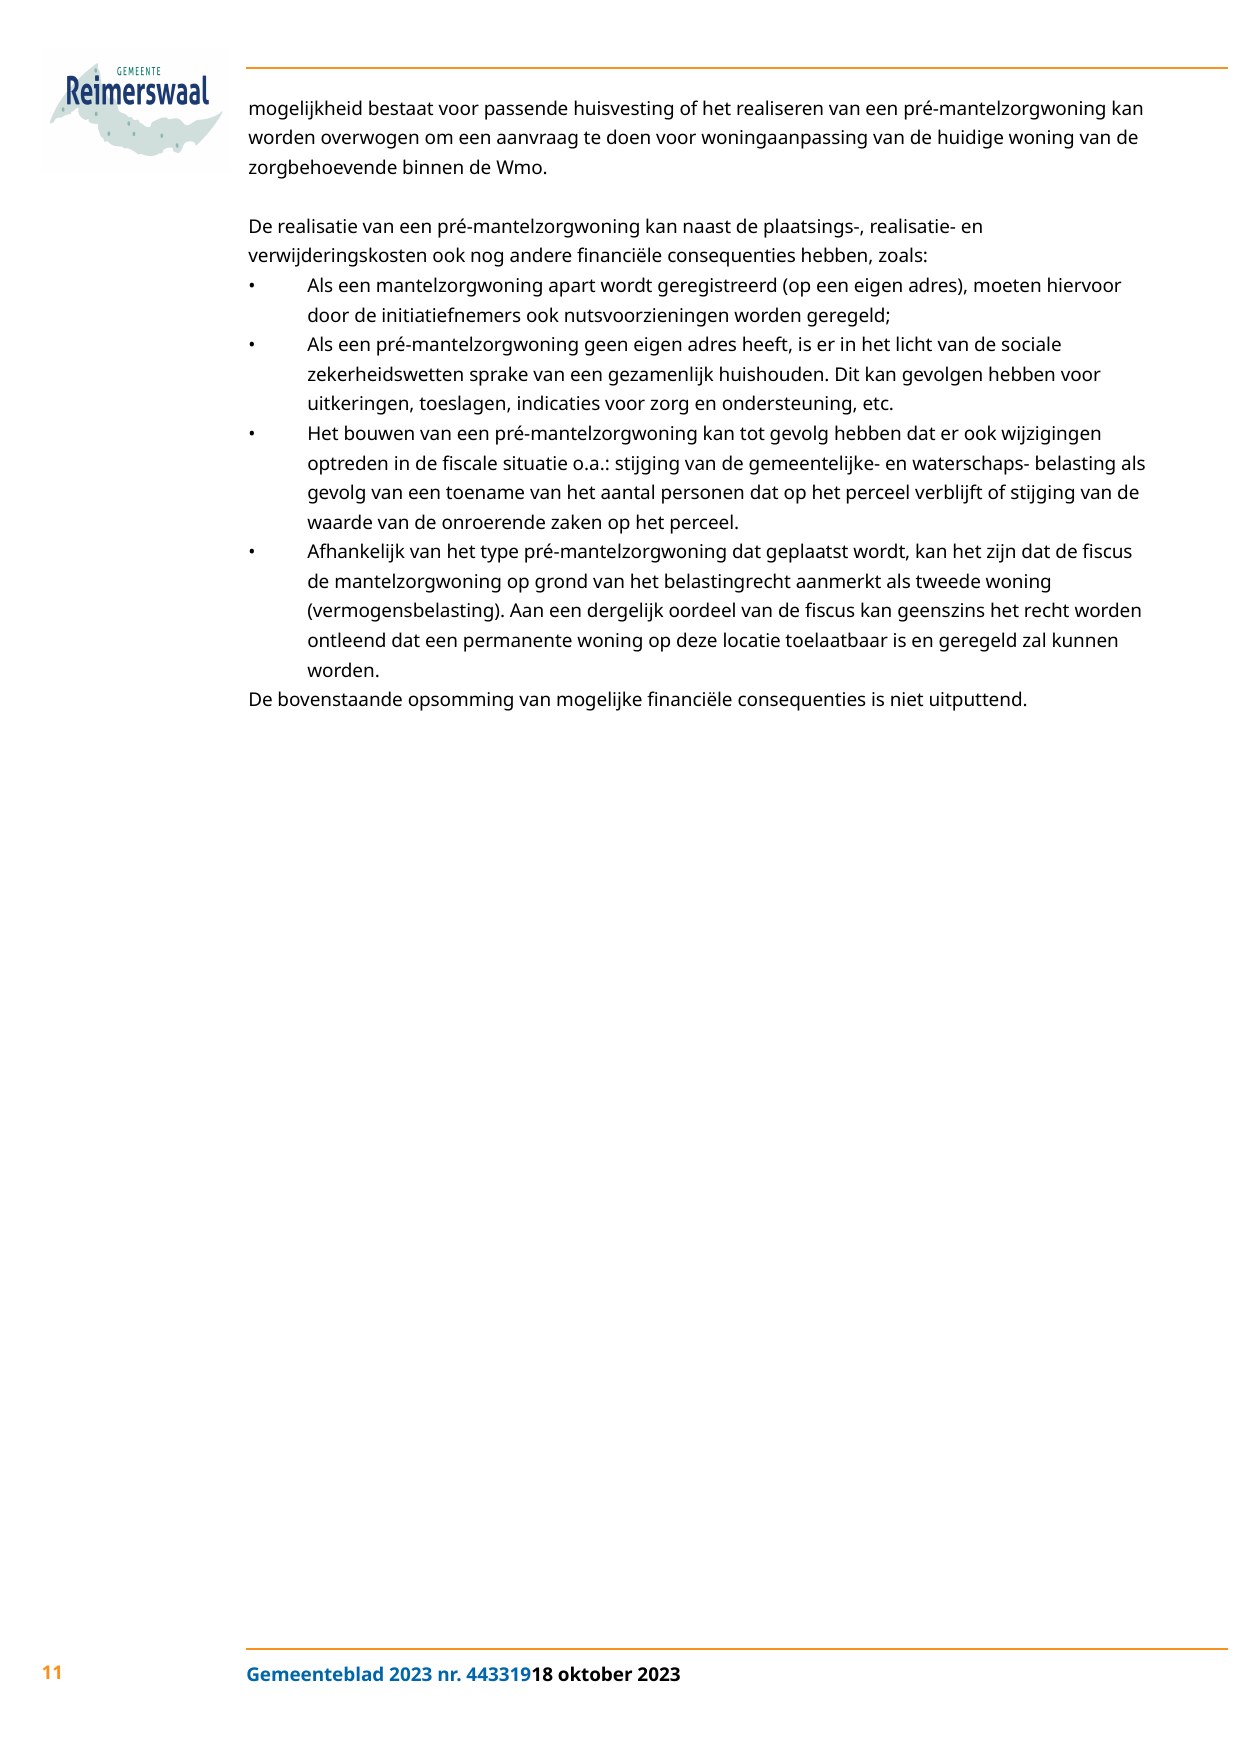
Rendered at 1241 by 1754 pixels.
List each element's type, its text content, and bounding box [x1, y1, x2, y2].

text De bovenstaande opsomming van mogelijke financiële consequenties is niet uitputtend. [248, 686, 1152, 712]
list Het bouwen van een pré-mantelzorgwoning kan tot gevolg hebben dat er ook wijzigingen optreden in de fiscale situatie o.a.: stijging van de gemeentelijke- en waterschaps- belasting als gevolg van een toename van het aantal personen dat op het perceel verblijft of stijging van de waarde van de onroerende zaken op het perceel. [248, 420, 1152, 535]
picture [41, 47, 231, 172]
text De realisatie van een pré-mantelzorgwoning kan naast de plaatsings-, realisatie- en verwijderingskosten ook nog andere financiële consequenties hebben, zoals: [248, 213, 1152, 268]
text mogelijkheid bestaat voor passende huisvesting of het realiseren van een pré-mantelzorgwoning kan worden overwogen om een aanvraag te doen voor woningaanpassing van de huidige woning van de zorgbehoevende binnen de Wmo. [248, 95, 1152, 180]
list Als een mantelzorgwoning apart wordt geregistreerd (op een eigen adres), moeten hiervoor door de initiatiefnemers ook nutsvoorzieningen worden geregeld; [248, 272, 1152, 328]
list Als een pré-mantelzorgwoning geen eigen adres heeft, is er in het licht van de sociale zekerheidswetten sprake van een gezamenlijk huishouden. Dit kan gevolgen hebben voor uitkeringen, toeslagen, indicaties voor zorg en ondersteuning, etc. [248, 331, 1152, 416]
list Afhankelijk van het type pré-mantelzorgwoning dat geplaatst wordt, kan het zijn dat de fiscus de mantelzorgwoning op grond van het belastingrecht aanmerkt als tweede woning (vermogensbelasting). Aan een dergelijk oordeel van de fiscus kan geenszins het recht worden ontleend dat een permanente woning op deze locatie toelaatbaar is en geregeld zal kunnen worden. [248, 538, 1152, 683]
